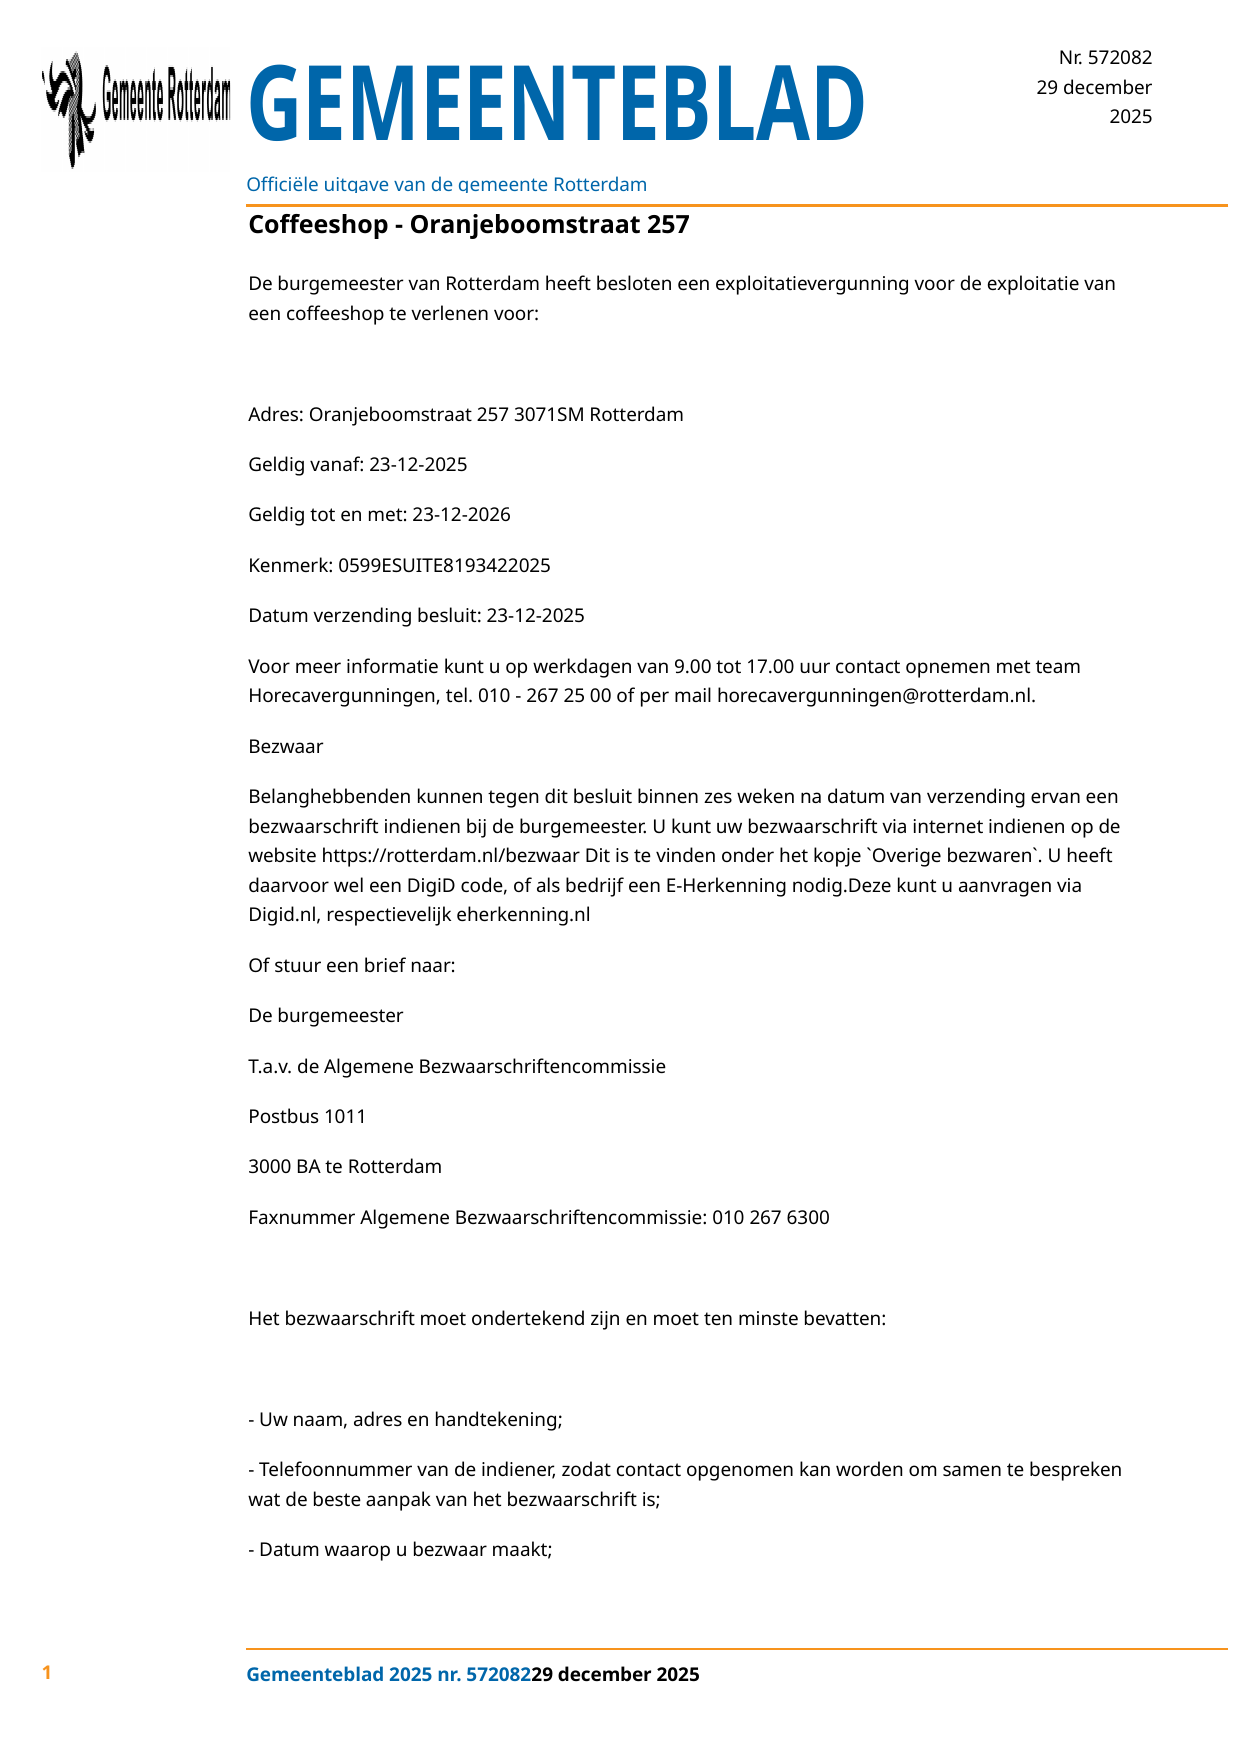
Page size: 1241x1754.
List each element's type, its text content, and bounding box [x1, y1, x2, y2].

text Kenmerk: 0599ESUITE8193422025 [248, 552, 1152, 578]
text Datum verzending besluit: 23-12-2025 [248, 602, 1152, 628]
text Geldig vanaf: 23-12-2025 [248, 451, 1152, 477]
text Bezwaar [248, 733, 1152, 758]
text Geldig tot en met: 23-12-2026 [248, 502, 1152, 527]
text Faxnummer Algemene Bezwaarschriftencommissie: 010 267 6300 [248, 1204, 1152, 1230]
text Voor meer informatie kunt u op werkdagen van 9.00 tot 17.00 uur contact opnemen met team Horecavergunningen, tel. 010 - 267 25 00 of per mail horecavergunningen@rotterdam.nl. [248, 653, 1152, 708]
text Adres: Oranjeboomstraat 257 3071SM Rotterdam [248, 401, 1152, 426]
text Het bezwaarschrift moet ondertekend zijn en moet ten minste bevatten: [248, 1305, 1152, 1331]
text 3000 BA te Rotterdam [248, 1154, 1152, 1179]
picture [41, 47, 231, 172]
text Of stuur een brief naar: [248, 952, 1152, 978]
text Coffeeshop - Oranjeboomstraat 257 [248, 207, 1152, 241]
text T.a.v. de Algemene Bezwaarschriftencommissie [248, 1053, 1152, 1078]
text De burgemeester [248, 1002, 1152, 1028]
text Postbus 1011 [248, 1103, 1152, 1129]
text Belanghebbenden kunnen tegen dit besluit binnen zes weken na datum van verzending ervan een bezwaarschrift indienen bij de burgemeester. U kunt uw bezwaarschrift via internet indienen op de website https://rotterdam.nl/bezwaar Dit is te vinden onder het kopje `Overige bezwaren`. U heeft daarvoor wel een DigiD code, of als bedrijf een E-Herkenning nodig.Deze kunt u aanvragen via Digid.nl, respectievelijk eherkenning.nl [248, 783, 1152, 927]
text - Datum waarop u bezwaar maakt; [248, 1536, 1152, 1562]
text De burgemeester van Rotterdam heeft besloten een exploitatievergunning voor de exploitatie van een coffeeshop te verlenen voor: [248, 270, 1152, 326]
text - Telefoonnummer van de indiener, zodat contact opgenomen kan worden om samen te bespreken wat de beste aanpak van het bezwaarschrift is; [248, 1456, 1152, 1511]
text - Uw naam, adres en handtekening; [248, 1406, 1152, 1431]
